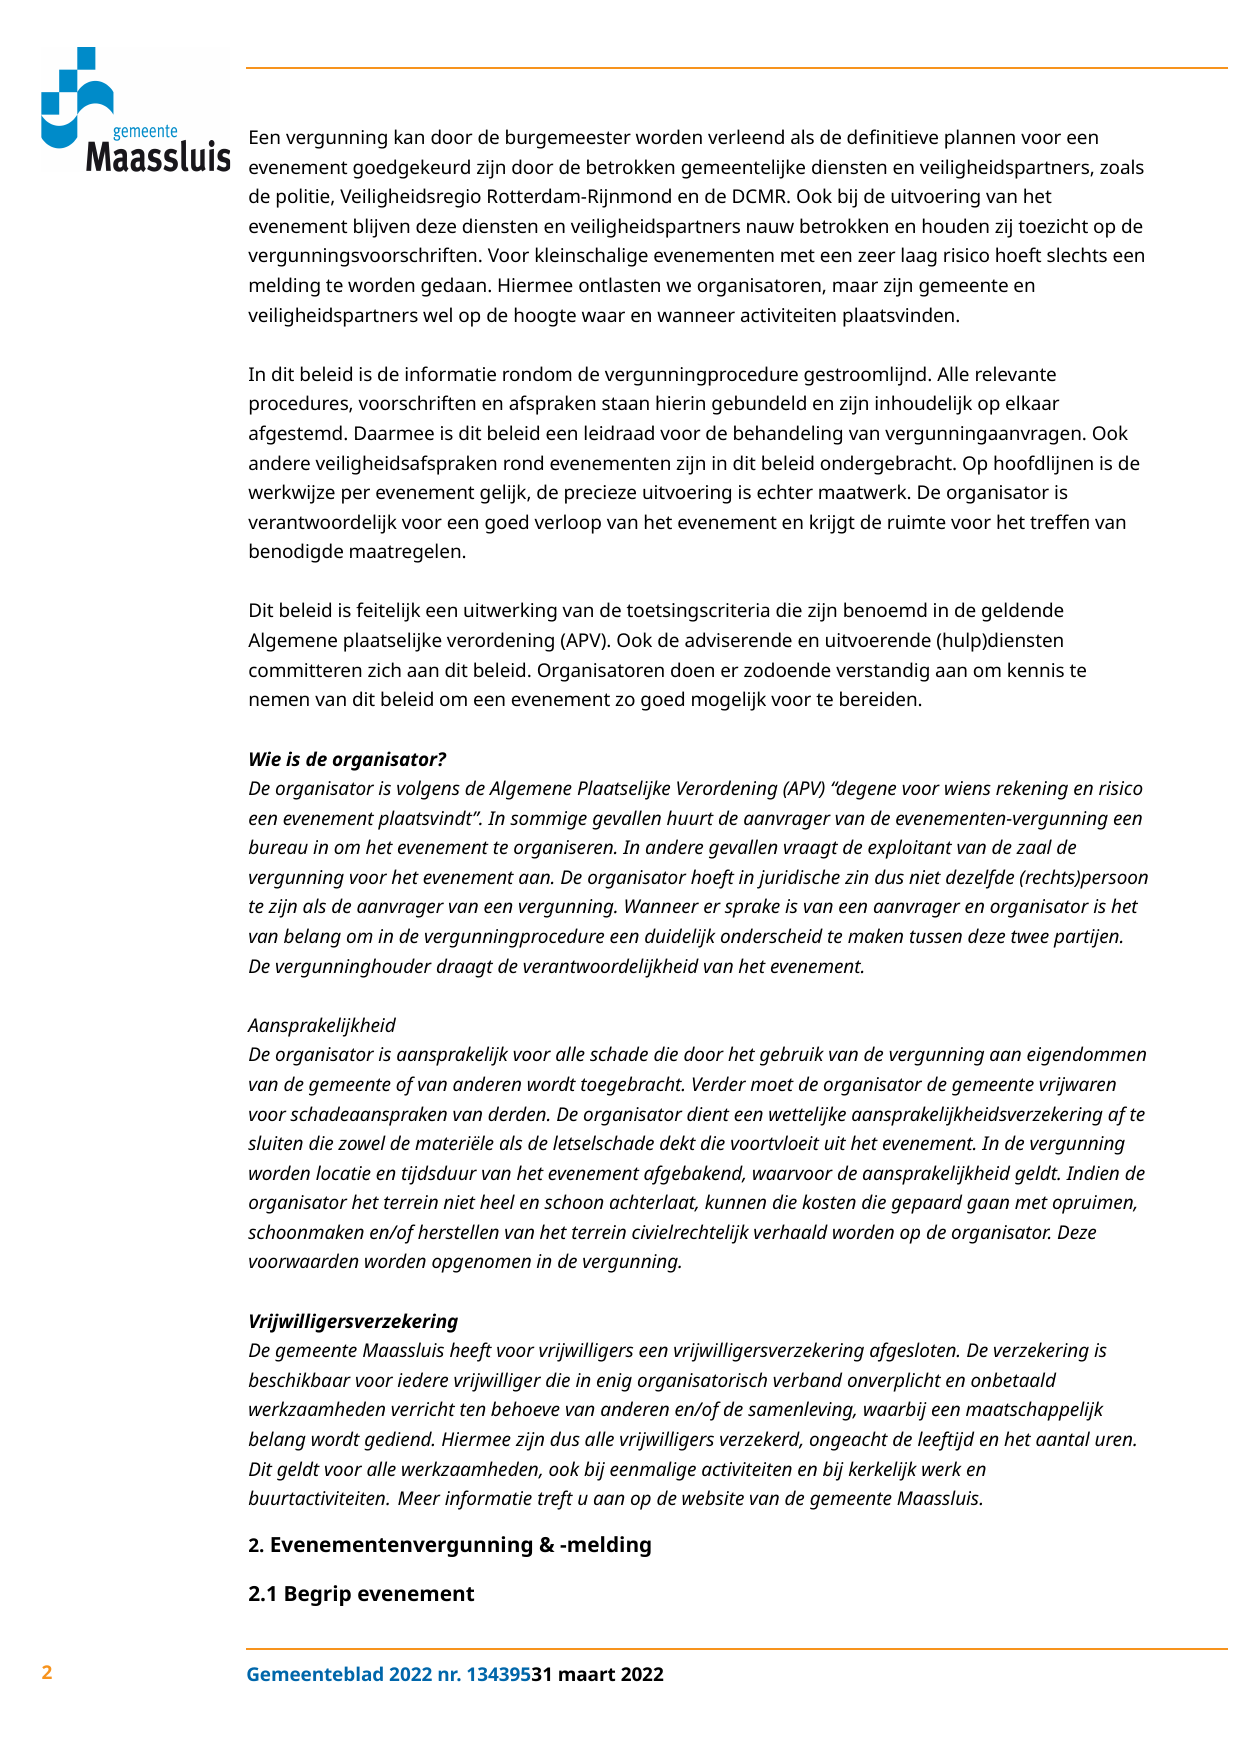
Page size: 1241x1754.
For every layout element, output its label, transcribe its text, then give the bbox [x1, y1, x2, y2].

text 2. Evenementenvergunning & -melding [248, 1530, 1152, 1559]
picture [41, 47, 77, 92]
table_header Wie is de organisator? De organisator is volgens de Algemene Plaatselijke Verordening (APV) “degene voor wiens rekening en risico een evenement plaatsvindt”. In sommige gevallen huurt de aanvrager van de evenementen-vergunning een bureau in om het evenement te organiseren. In andere gevallen vraagt de exploitant van de zaal de vergunning voor het evenement aan. De organisator hoeft in juridische zin dus niet dezelfde (rechts)persoon te zijn als de aanvrager van een vergunning. Wanneer er sprake is van een aanvrager en organisator is het van belang om in de vergunningprocedure een duidelijk onderscheid te maken tussen deze twee partijen. De vergunninghouder draagt de verantwoordelijkheid van het evenement. Aansprakelijkheid De organisator is aansprakelijk voor alle schade die door het gebruik van de vergunning aan eigendommen van de gemeente of van anderen wordt toegebracht. Verder moet de organisator de gemeente vrijwaren voor schadeaanspraken van derden. De organisator dient een wettelijke aansprakelijkheidsverzekering af te sluiten die zowel de materiële als de letselschade dekt die voortvloeit uit het evenement. In de vergunning worden locatie en tijdsduur van het evenement afgebakend, waarvoor de aansprakelijkheid geldt. Indien de organisator het terrein niet heel en schoon achterlaat, kunnen die kosten die gepaard gaan met opruimen, schoonmaken en/of herstellen van het terrein civielrechtelijk verhaald worden op de organisator. Deze voorwaarden worden opgenomen in de vergunning. Vrijwilligersverzekering De gemeente Maassluis heeft voor vrijwilligers een vrijwilligersverzekering afgesloten. De verzekering is beschikbaar voor iedere vrijwilliger die in enig organisatorisch verband onverplicht en onbetaald werkzaamheden verricht ten behoeve van anderen en/of de samenleving, waarbij een maatschappelijk belang wordt gediend. Hiermee zijn dus alle vrijwilligers verzekerd, ongeacht de leeftijd en het aantal uren. Dit geldt voor alle werkzaamheden, ook bij eenmalige activiteiten en bij kerkelijk werk en buurtactiviteiten. Meer informatie treft u aan op de website van de gemeente Maassluis. [248, 746, 1152, 1511]
text 2.1 Begrip evenement [248, 1579, 1152, 1608]
picture [41, 47, 231, 172]
text In dit beleid is de informatie rondom de vergunningprocedure gestroomlijnd. Alle relevante procedures, voorschriften en afspraken staan hierin gebundeld en zijn inhoudelijk op elkaar afgestemd. Daarmee is dit beleid een leidraad voor de behandeling van vergunningaanvragen. Ook andere veiligheidsafspraken rond evenementen zijn in dit beleid ondergebracht. Op hoofdlijnen is de werkwijze per evenement gelijk, de precieze uitvoering is echter maatwerk. De organisator is verantwoordelijk voor een goed verloop van het evenement en krijgt de ruimte voor het treffen van benodigde maatregelen. [248, 361, 1152, 564]
text Een vergunning kan door de burgemeester worden verleend als de definitieve plannen voor een evenement goedgekeurd zijn door de betrokken gemeentelijke diensten en veiligheidspartners, zoals de politie, Veiligheidsregio Rotterdam-Rijnmond en de DCMR. Ook bij de uitvoering van het evenement blijven deze diensten en veiligheidspartners nauw betrokken en houden zij toezicht op de vergunningsvoorschriften. Voor kleinschalige evenementen met een zeer laag risico hoeft slechts een melding te worden gedaan. Hiermee ontlasten we organisatoren, maar zijn gemeente en veiligheidspartners wel op de hoogte waar en wanneer activiteiten plaatsvinden. [248, 124, 1152, 328]
text Dit beleid is feitelijk een uitwerking van de toetsingscriteria die zijn benoemd in de geldende Algemene plaatselijke verordening (APV). Ook de adviserende en uitvoerende (hulp)diensten committeren zich aan dit beleid. Organisatoren doen er zodoende verstandig aan om kennis te nemen van dit beleid om een evenement zo goed mogelijk voor te bereiden. [248, 598, 1152, 712]
